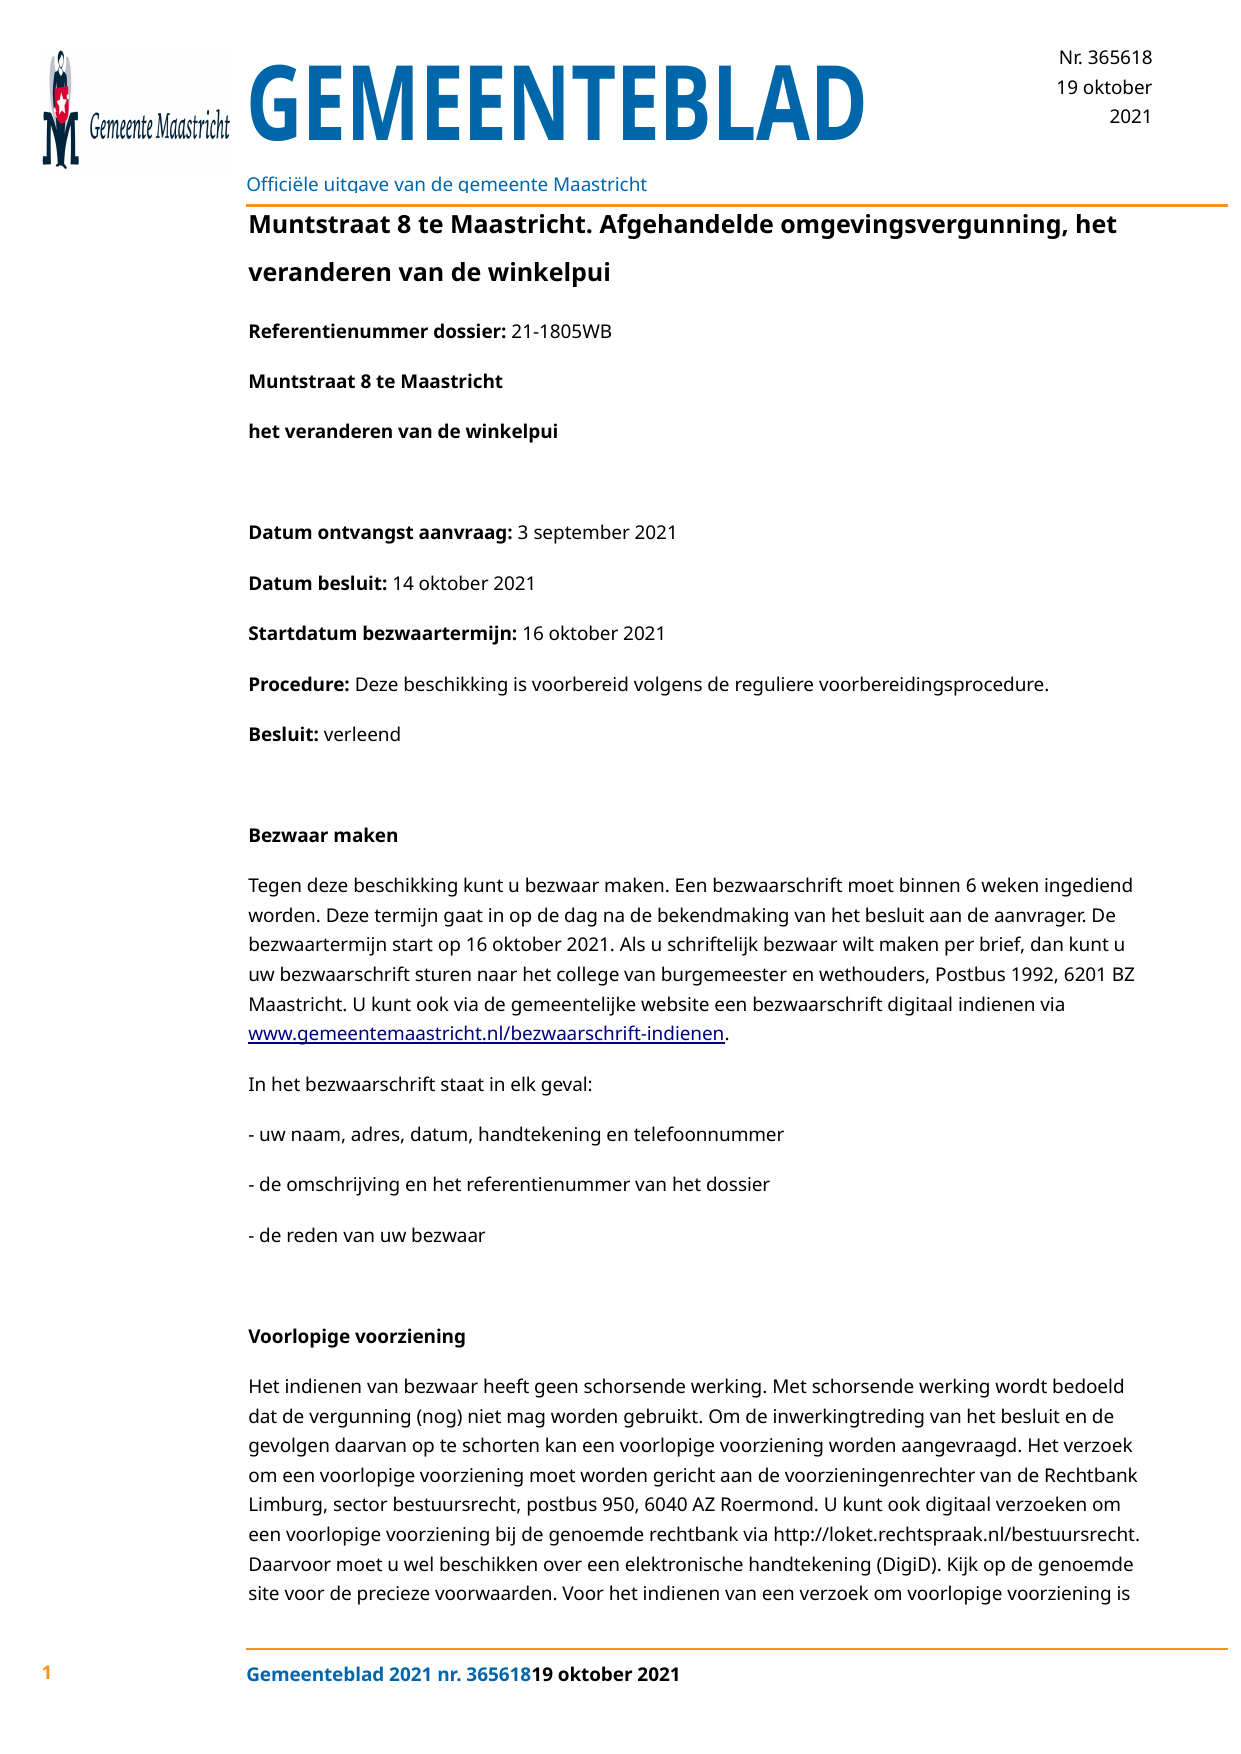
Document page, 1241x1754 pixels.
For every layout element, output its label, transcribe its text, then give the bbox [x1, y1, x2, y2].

text het veranderen van de winkelpui [248, 419, 1152, 444]
text Referentienummer dossier: 21-1805WB [248, 318, 1152, 344]
text Procedure: Deze beschikking is voorbereid volgens de reguliere voorbereidingsprocedure. [248, 671, 1152, 697]
text Muntstraat 8 te Maastricht [248, 368, 1152, 394]
text Tegen deze beschikking kunt u bezwaar maken. Een bezwaarschrift moet binnen 6 weken ingediend worden. Deze termijn gaat in op de dag na de bekendmaking van het besluit aan de aanvrager. De bezwaartermijn start op 16 oktober 2021. Als u schriftelijk bezwaar wilt maken per brief, dan kunt u uw bezwaarschrift sturen naar het college van burgemeester en wethouders, Postbus 1992, 6201 BZ Maastricht. U kunt ook via de gemeentelijke website een bezwaarschrift digitaal indienen via www.gemeentemaastricht.nl/bezwaarschrift-indienen. [248, 872, 1152, 1046]
text Startdatum bezwaartermijn: 16 oktober 2021 [248, 620, 1152, 646]
text Het indienen van bezwaar heeft geen schorsende werking. Met schorsende werking wordt bedoeld dat de vergunning (nog) niet mag worden gebruikt. Om de inwerkingtreding van het besluit en de gevolgen daarvan op te schorten kan een voorlopige voorziening worden aangevraagd. Het verzoek om een voorlopige voorziening moet worden gericht aan de voorzieningenrechter van de Rechtbank Limburg, sector bestuursrecht, postbus 950, 6040 AZ Roermond. U kunt ook digitaal verzoeken om een voorlopige voorziening bij de genoemde rechtbank via http://loket.rechtspraak.nl/bestuursrecht. Daarvoor moet u wel beschikken over een elektronische handtekening (DigiD). Kijk op de genoemde site voor de precieze voorwaarden. Voor het indienen van een verzoek om voorlopige voorziening is [248, 1373, 1152, 1606]
text Bezwaar maken [248, 822, 1152, 848]
text Datum besluit: 14 oktober 2021 [248, 570, 1152, 596]
text Muntstraat 8 te Maastricht. Afgehandelde omgevingsvergunning, het veranderen van de winkelpui [248, 207, 1152, 288]
text - de omschrijving en het referentienummer van het dossier [248, 1172, 1152, 1197]
text Besluit: verleend [248, 721, 1152, 747]
text - uw naam, adres, datum, handtekening en telefoonnummer [248, 1121, 1152, 1147]
text - de reden van uw bezwaar [248, 1222, 1152, 1248]
text Voorlopige voorziening [248, 1323, 1152, 1349]
picture [41, 47, 231, 172]
text In het bezwaarschrift staat in elk geval: [248, 1071, 1152, 1097]
text Datum ontvangst aanvraag: 3 september 2021 [248, 519, 1152, 545]
